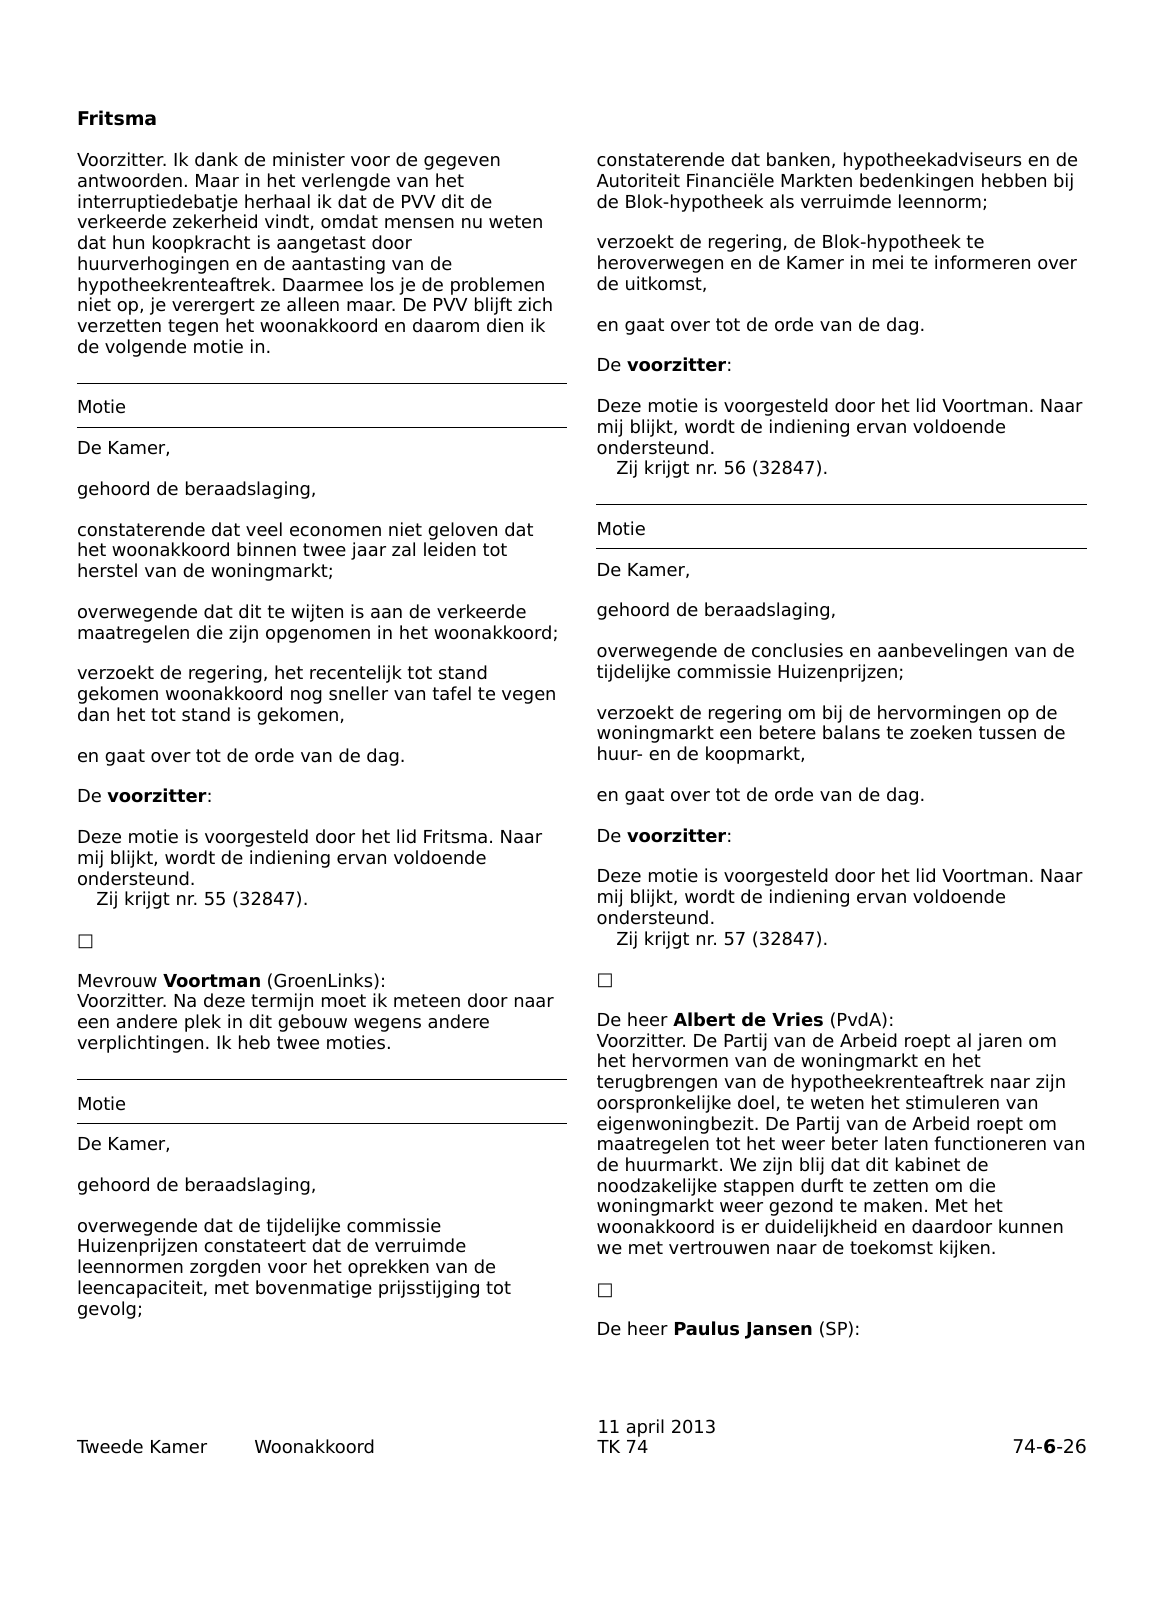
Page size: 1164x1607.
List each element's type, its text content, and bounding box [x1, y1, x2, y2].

text Motie [77, 1093, 567, 1114]
text Voorzitter. De Partij van de Arbeid roept al jaren om het hervormen van de woningmarkt en het terugbrengen van de hypotheekrenteaftrek naar zijn oorspronkelijke doel, te weten het stimuleren van eigenwoningbezit. De Partij van de Arbeid roept om maatregelen tot het weer beter laten functioneren van de huurmarkt. We zijn blij dat dit kabinet de noodzakelijke stappen durft te zetten om die woningmarkt weer gezond te maken. Met het woonakkoord is er duidelijkheid en daardoor kunnen we met vertrouwen naar de toekomst kijken. [596, 1031, 1087, 1258]
text Voorzitter. Na deze termijn moet ik meteen door naar een andere plek in dit gebouw wegens andere verplichtingen. Ik heb twee moties. [77, 991, 567, 1053]
text De voorzitter: [596, 355, 1087, 376]
text De Kamer, [77, 438, 567, 459]
text De Kamer, [596, 559, 1087, 580]
text Deze motie is voorgesteld door het lid Fritsma. Naar mij blijkt, wordt de indiening ervan voldoende ondersteund. [77, 827, 567, 889]
text □ [77, 930, 567, 951]
text □ [596, 969, 1087, 990]
text De heer Paulus Jansen (SP): [596, 1319, 1087, 1340]
text constaterende dat banken, hypotheekadviseurs en de Autoriteit Financiële Markten bedenkingen hebben bij de Blok-hypotheek als verruimde leennorm; [596, 150, 1087, 212]
text Zij krijgt nr. 55 (32847). [77, 889, 567, 910]
text Zij krijgt nr. 56 (32847). [596, 458, 1087, 479]
text Motie [596, 519, 1087, 539]
text verzoekt de regering, de Blok-hypotheek te heroverwegen en de Kamer in mei te informeren over de uitkomst, [596, 232, 1087, 294]
text gehoord de beraadslaging, [77, 1175, 567, 1196]
text De heer Albert de Vries (PvdA): [596, 1010, 1087, 1031]
text Deze motie is voorgesteld door het lid Voortman. Naar mij blijkt, wordt de indiening ervan voldoende ondersteund. [596, 866, 1087, 928]
text overwegende dat de tijdelijke commissie Huizenprijzen constateert dat de verruimde leennormen zorgden voor het oprekken van de leencapaciteit, met bovenmatige prijsstijging tot gevolg; [77, 1216, 567, 1319]
text De voorzitter: [77, 786, 567, 807]
text verzoekt de regering, het recentelijk tot stand gekomen woonakkoord nog sneller van tafel te vegen dan het tot stand is gekomen, [77, 663, 567, 725]
text gehoord de beraadslaging, [596, 600, 1087, 621]
text Deze motie is voorgesteld door het lid Voortman. Naar mij blijkt, wordt de indiening ervan voldoende ondersteund. [596, 396, 1087, 458]
text overwegende dat dit te wijten is aan de verkeerde maatregelen die zijn opgenomen in het woonakkoord; [77, 602, 567, 643]
text en gaat over tot de orde van de dag. [77, 745, 567, 766]
text Zij krijgt nr. 57 (32847). [596, 928, 1087, 949]
text De Kamer, [77, 1134, 567, 1155]
text overwegende de conclusies en aanbevelingen van de tijdelijke commissie Huizenprijzen; [596, 641, 1087, 682]
text Motie [77, 397, 567, 418]
text en gaat over tot de orde van de dag. [596, 785, 1087, 805]
text en gaat over tot de orde van de dag. [596, 314, 1087, 335]
text □ [596, 1278, 1087, 1299]
text constaterende dat veel economen niet geloven dat het woonakkoord binnen twee jaar zal leiden tot herstel van de woningmarkt; [77, 519, 567, 582]
text gehoord de beraadslaging, [77, 479, 567, 499]
text Voorzitter. Ik dank de minister voor de gegeven antwoorden. Maar in het verlengde van het interruptiedebatje herhaal ik dat de PVV dit de verkeerde zekerheid vindt, omdat mensen nu weten dat hun koopkracht is aangetast door huurverhogingen en de aantasting van de hypotheekrenteaftrek. Daarmee los je de problemen niet op, je verergert ze alleen maar. De PVV blijft zich verzetten tegen het woonakkoord en daarom dien ik de volgende motie in. [77, 150, 567, 357]
text De voorzitter: [596, 825, 1087, 846]
text Mevrouw Voortman (GroenLinks): [77, 971, 567, 991]
text verzoekt de regering om bij de hervormingen op de woningmarkt een betere balans te zoeken tussen de huur- en de koopmarkt, [596, 702, 1087, 765]
